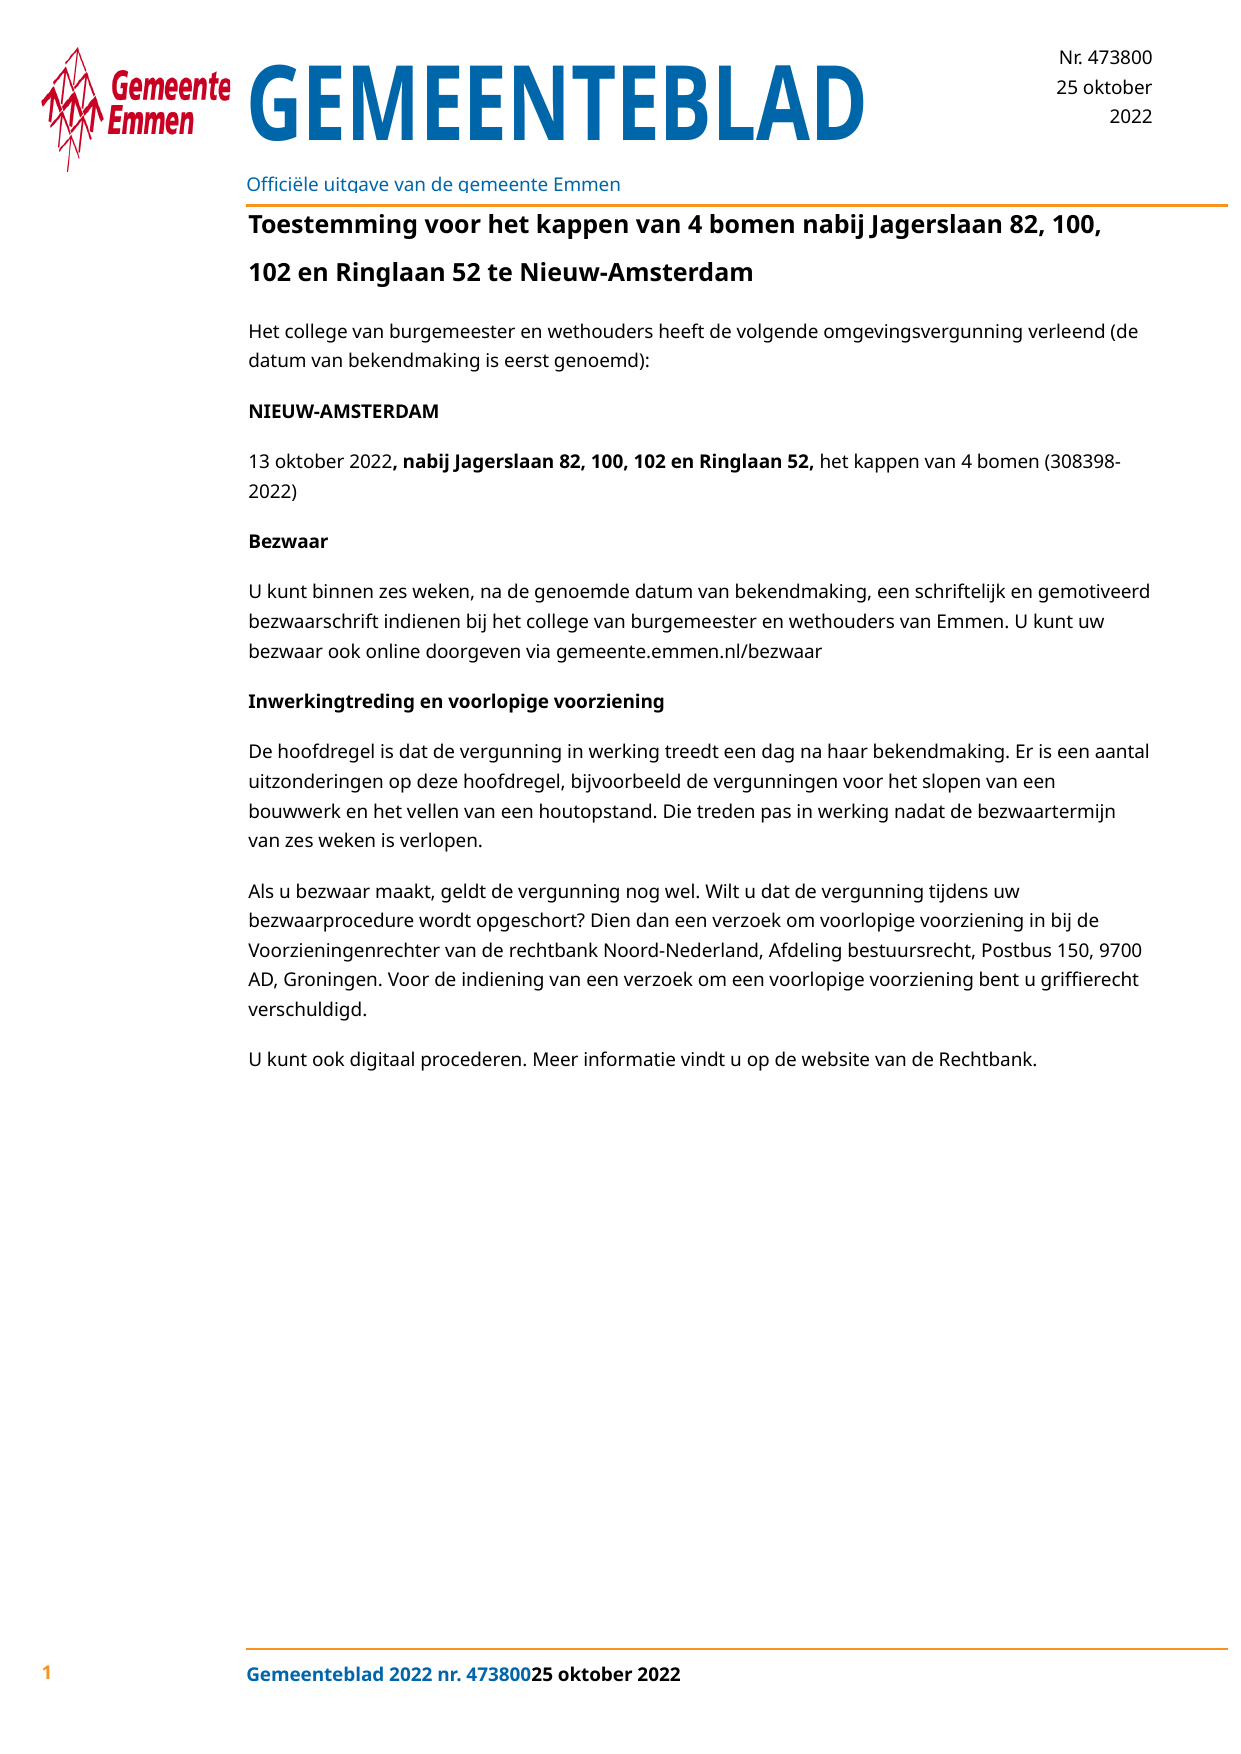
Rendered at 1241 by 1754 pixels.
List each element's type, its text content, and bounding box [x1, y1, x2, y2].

text 13 oktober 2022, nabij Jagerslaan 82, 100, 102 en Ringlaan 52, het kappen van 4 bomen (308398-2022) [248, 448, 1152, 504]
text Inwerkingtreding en voorlopige voorziening [248, 688, 1152, 714]
text De hoofdregel is dat de vergunning in werking treedt een dag na haar bekendmaking. Er is een aantal uitzonderingen op deze hoofdregel, bijvoorbeeld de vergunningen voor het slopen van een bouwwerk en het vellen van een houtopstand. Die treden pas in werking nadat de bezwaartermijn van zes weken is verlopen. [248, 739, 1152, 853]
text Het college van burgemeester en wethouders heeft de volgende omgevingsvergunning verleend (de datum van bekendmaking is eerst genoemd): [248, 318, 1152, 373]
text U kunt binnen zes weken, na de genoemde datum van bekendmaking, een schriftelijk en gemotiveerd bezwaarschrift indienen bij het college van burgemeester en wethouders van Emmen. U kunt uw bezwaar ook online doorgeven via gemeente.emmen.nl/bezwaar [248, 579, 1152, 664]
text Bezwaar [248, 528, 1152, 554]
text Als u bezwaar maakt, geldt de vergunning nog wel. Wilt u dat de vergunning tijdens uw bezwaarprocedure wordt opgeschort? Dien dan een verzoek om voorlopige voorziening in bij de Voorzieningenrechter van de rechtbank Noord-Nederland, Afdeling bestuursrecht, Postbus 150, 9700 AD, Groningen. Voor de indiening van een verzoek om een voorlopige voorziening bent u griffierecht verschuldigd. [248, 878, 1152, 1022]
text NIEUW-AMSTERDAM [248, 398, 1152, 424]
picture [41, 47, 231, 172]
text U kunt ook digitaal procederen. Meer informatie vindt u op de website van de Rechtbank. [248, 1047, 1152, 1072]
text Toestemming voor het kappen van 4 bomen nabij Jagerslaan 82, 100, 102 en Ringlaan 52 te Nieuw-Amsterdam [248, 207, 1152, 288]
